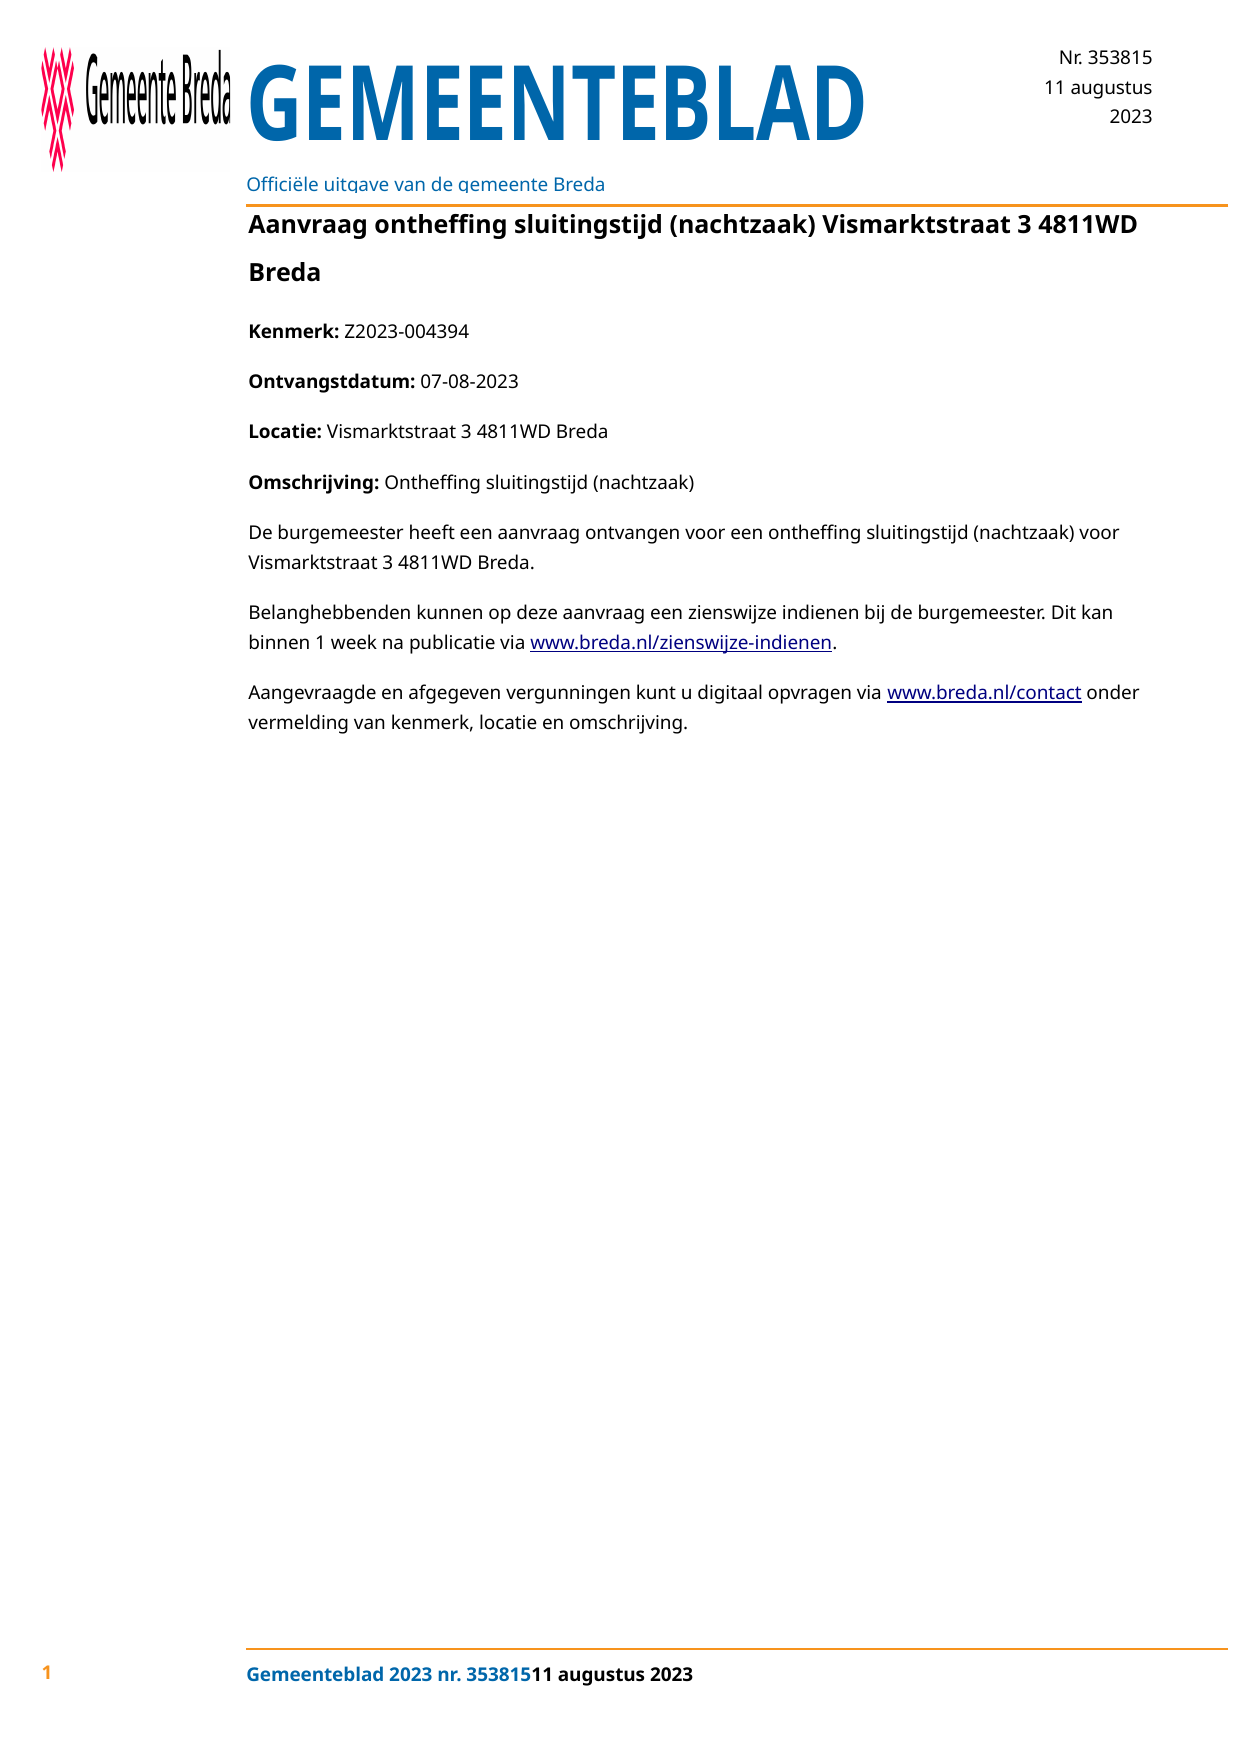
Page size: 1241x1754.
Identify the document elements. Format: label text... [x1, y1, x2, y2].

text Aangevraagde en afgegeven vergunningen kunt u digitaal opvragen via www.breda.nl/contact onder vermelding van kenmerk, locatie en omschrijving. [248, 679, 1152, 735]
text Omschrijving: Ontheffing sluitingstijd (nachtzaak) [248, 469, 1152, 495]
text Locatie: Vismarktstraat 3 4811WD Breda [248, 419, 1152, 444]
picture [41, 47, 231, 172]
text Kenmerk: Z2023-004394 [248, 318, 1152, 344]
text Belanghebbenden kunnen op deze aanvraag een zienswijze indienen bij de burgemeester. Dit kan binnen 1 week na publicatie via www.breda.nl/zienswijze-indienen. [248, 599, 1152, 655]
text Aanvraag ontheffing sluitingstijd (nachtzaak) Vismarktstraat 3 4811WD Breda [248, 207, 1152, 288]
text De burgemeester heeft een aanvraag ontvangen voor een ontheffing sluitingstijd (nachtzaak) voor Vismarktstraat 3 4811WD Breda. [248, 519, 1152, 575]
text Ontvangstdatum: 07-08-2023 [248, 368, 1152, 394]
